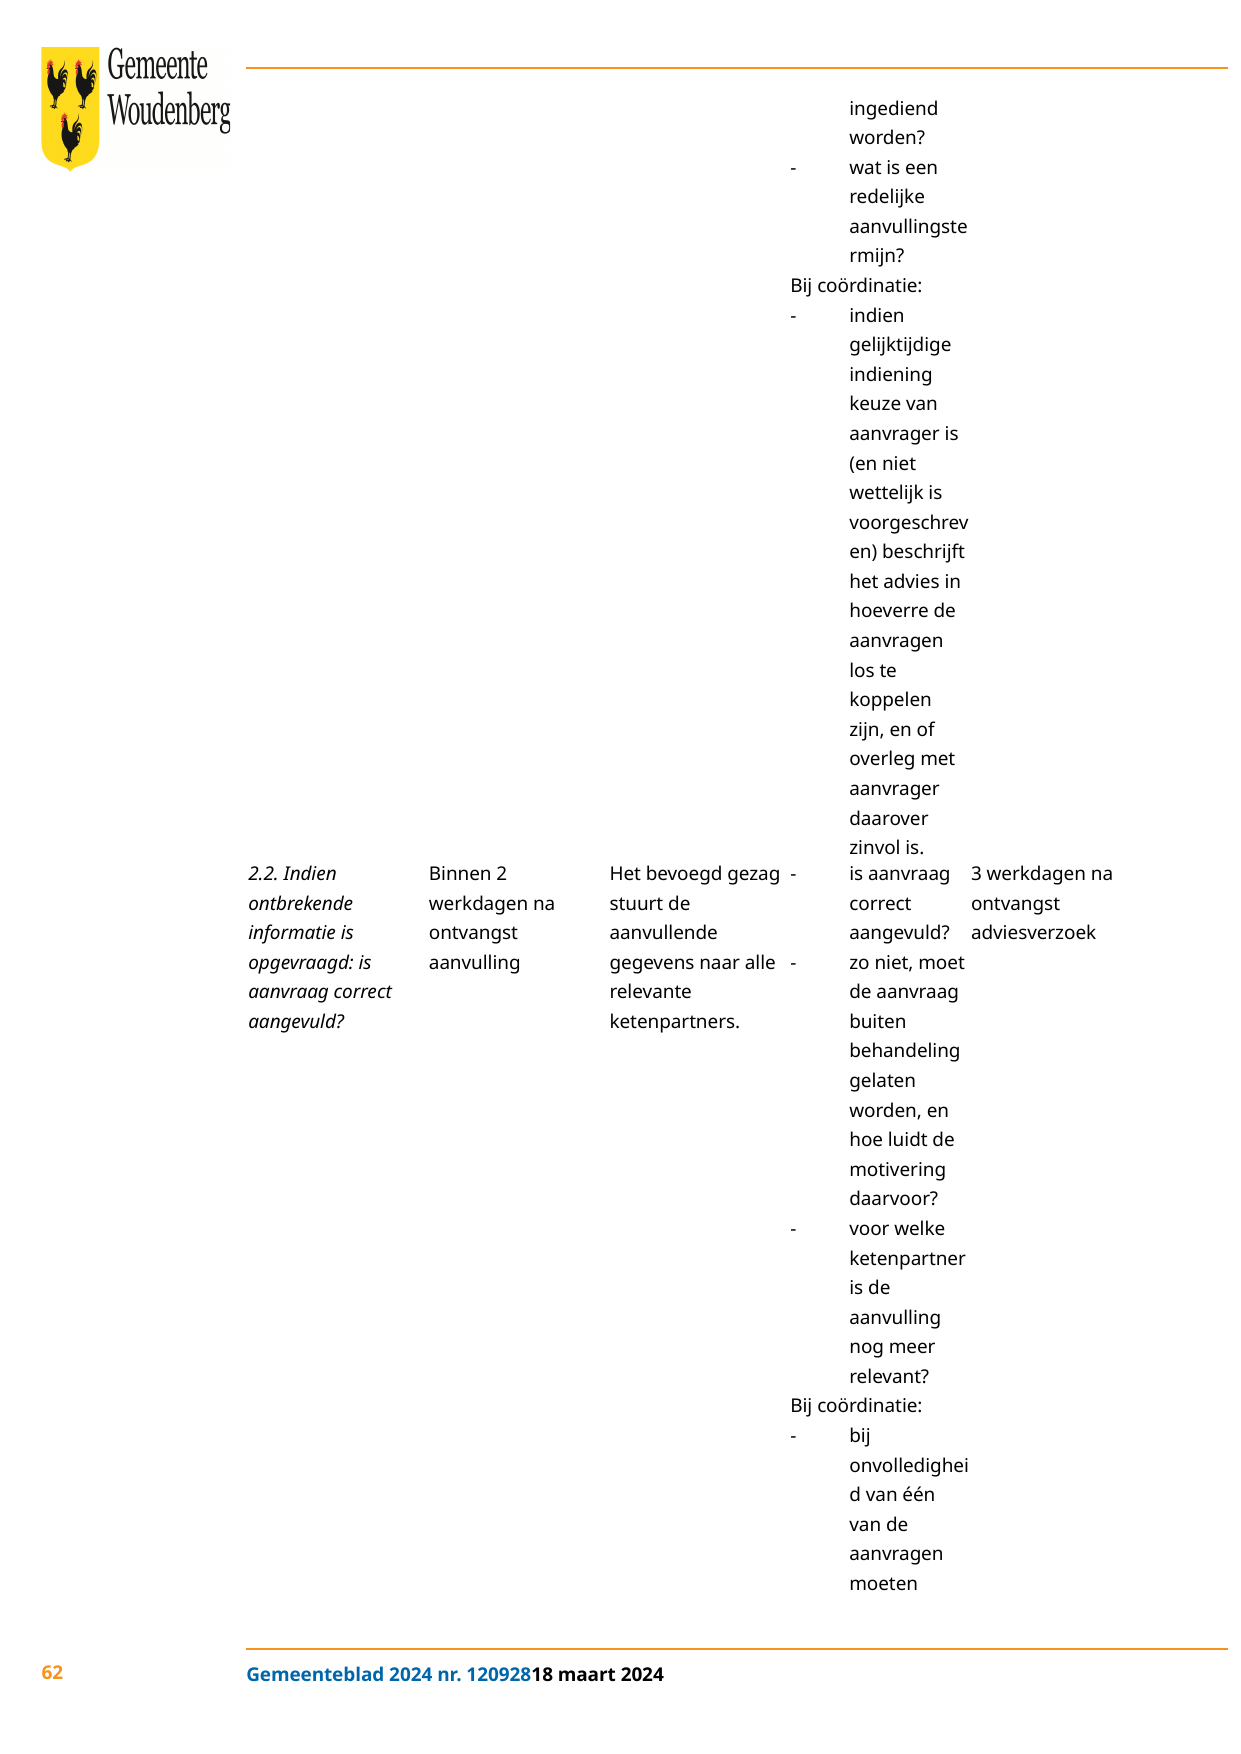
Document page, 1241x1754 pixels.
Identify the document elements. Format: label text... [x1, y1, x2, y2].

table_cell [971, 95, 1152, 860]
table_cell - [609, 95, 790, 860]
table_cell is aanvraag correct aangevuld? zo niet, moet de aanvraag buiten behandeling gelaten worden, en hoe luidt de motivering daarvoor? voor welke ketenpartner is de aanvulling nog meer relevant? Bij coördinatie: bij onvolledigheid van één van de aanvragen moeten [790, 860, 971, 1596]
table_cell [429, 95, 609, 860]
table_cell Het bevoegd gezag stuurt de aanvullende gegevens naar alle relevante ketenpartners. [609, 860, 790, 1596]
table_cell [248, 95, 429, 860]
table_cell Binnen 2 werkdagen na ontvangst aanvulling [429, 860, 609, 1596]
picture [41, 47, 231, 172]
table_cell 2.2. Indien ontbrekende informatie is opgevraagd: is aanvraag correct aangevuld? [248, 860, 429, 1596]
table_cell ingediend worden? wat is een redelijke aanvullingstermijn? Bij coördinatie: indien gelijktijdige indiening keuze van aanvrager is (en niet wettelijk is voorgeschreven) beschrijft het advies in hoeverre de aanvragen los te koppelen zijn, en of overleg met aanvrager daarover zinvol is. [790, 95, 971, 860]
table_cell 3 werkdagen na ontvangst adviesverzoek [971, 860, 1152, 1596]
